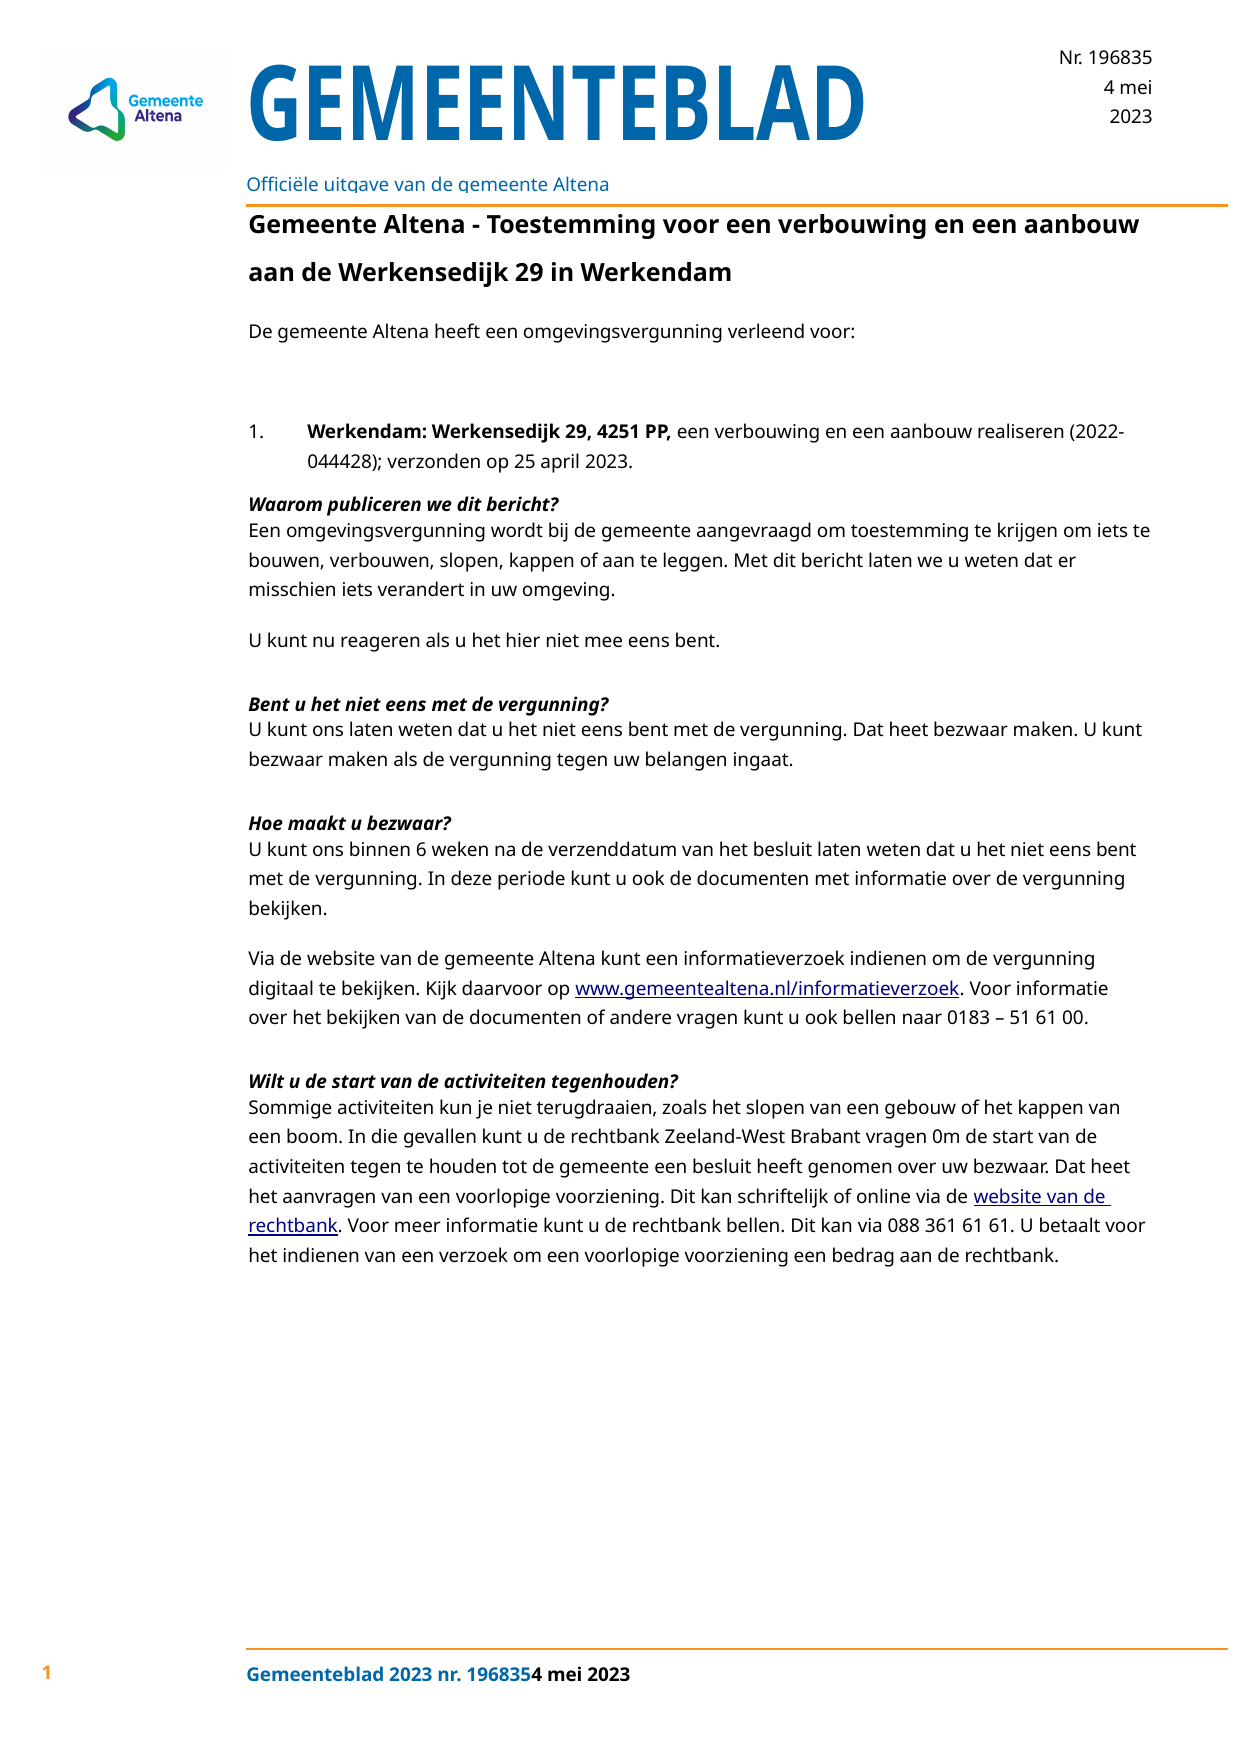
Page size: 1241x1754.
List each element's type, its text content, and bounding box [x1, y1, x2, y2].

text Gemeente Altena - Toestemming voor een verbouwing en een aanbouw aan de Werkensedijk 29 in Werkendam [248, 207, 1152, 288]
text Hoe maakt u bezwaar? [248, 810, 1152, 836]
list Werkendam: Werkensedijk 29, 4251 PP, een verbouwing en een aanbouw realiseren (2022-044428); verzonden op 25 april 2023. [248, 419, 1152, 474]
text U kunt nu reageren als u het hier niet mee eens bent. [248, 627, 1152, 652]
text Een omgevingsvergunning wordt bij de gemeente aangevraagd om toestemming te krijgen om iets te bouwen, verbouwen, slopen, kappen of aan te leggen. Met dit bericht laten we u weten dat er misschien iets verandert in uw omgeving. [248, 517, 1152, 602]
text Bent u het niet eens met de vergunning? [248, 691, 1152, 716]
text Waarom publiceren we dit bericht? [248, 491, 1152, 517]
text U kunt ons laten weten dat u het niet eens bent met de vergunning. Dat heet bezwaar maken. U kunt bezwaar maken als de vergunning tegen uw belangen ingaat. [248, 716, 1152, 772]
text Sommige activiteiten kun je niet terugdraaien, zoals het slopen van een gebouw of het kappen van een boom. In die gevallen kunt u de rechtbank Zeeland-West Brabant vragen 0m de start van de activiteiten tegen te houden tot de gemeente een besluit heeft genomen over uw bezwaar. Dat heet het aanvragen van een voorlopige voorziening. Dit kan schriftelijk of online via de website van de rechtbank. Voor meer informatie kunt u de rechtbank bellen. Dit kan via 088 361 61 61. U betaalt voor het indienen van een verzoek om een voorlopige voorziening een bedrag aan de rechtbank. [248, 1094, 1152, 1268]
text Wilt u de start van de activiteiten tegenhouden? [248, 1068, 1152, 1094]
picture [41, 47, 231, 172]
text De gemeente Altena heeft een omgevingsvergunning verleend voor: [248, 318, 1152, 344]
text U kunt ons binnen 6 weken na de verzenddatum van het besluit laten weten dat u het niet eens bent met de vergunning. In deze periode kunt u ook de documenten met informatie over de vergunning bekijken. [248, 836, 1152, 921]
text Via de website van de gemeente Altena kunt een informatieverzoek indienen om de vergunning digitaal te bekijken. Kijk daarvoor op www.gemeentealtena.nl/informatieverzoek. Voor informatie over het bekijken van de documenten of andere vragen kunt u ook bellen naar 0183 – 51 61 00. [248, 945, 1152, 1030]
